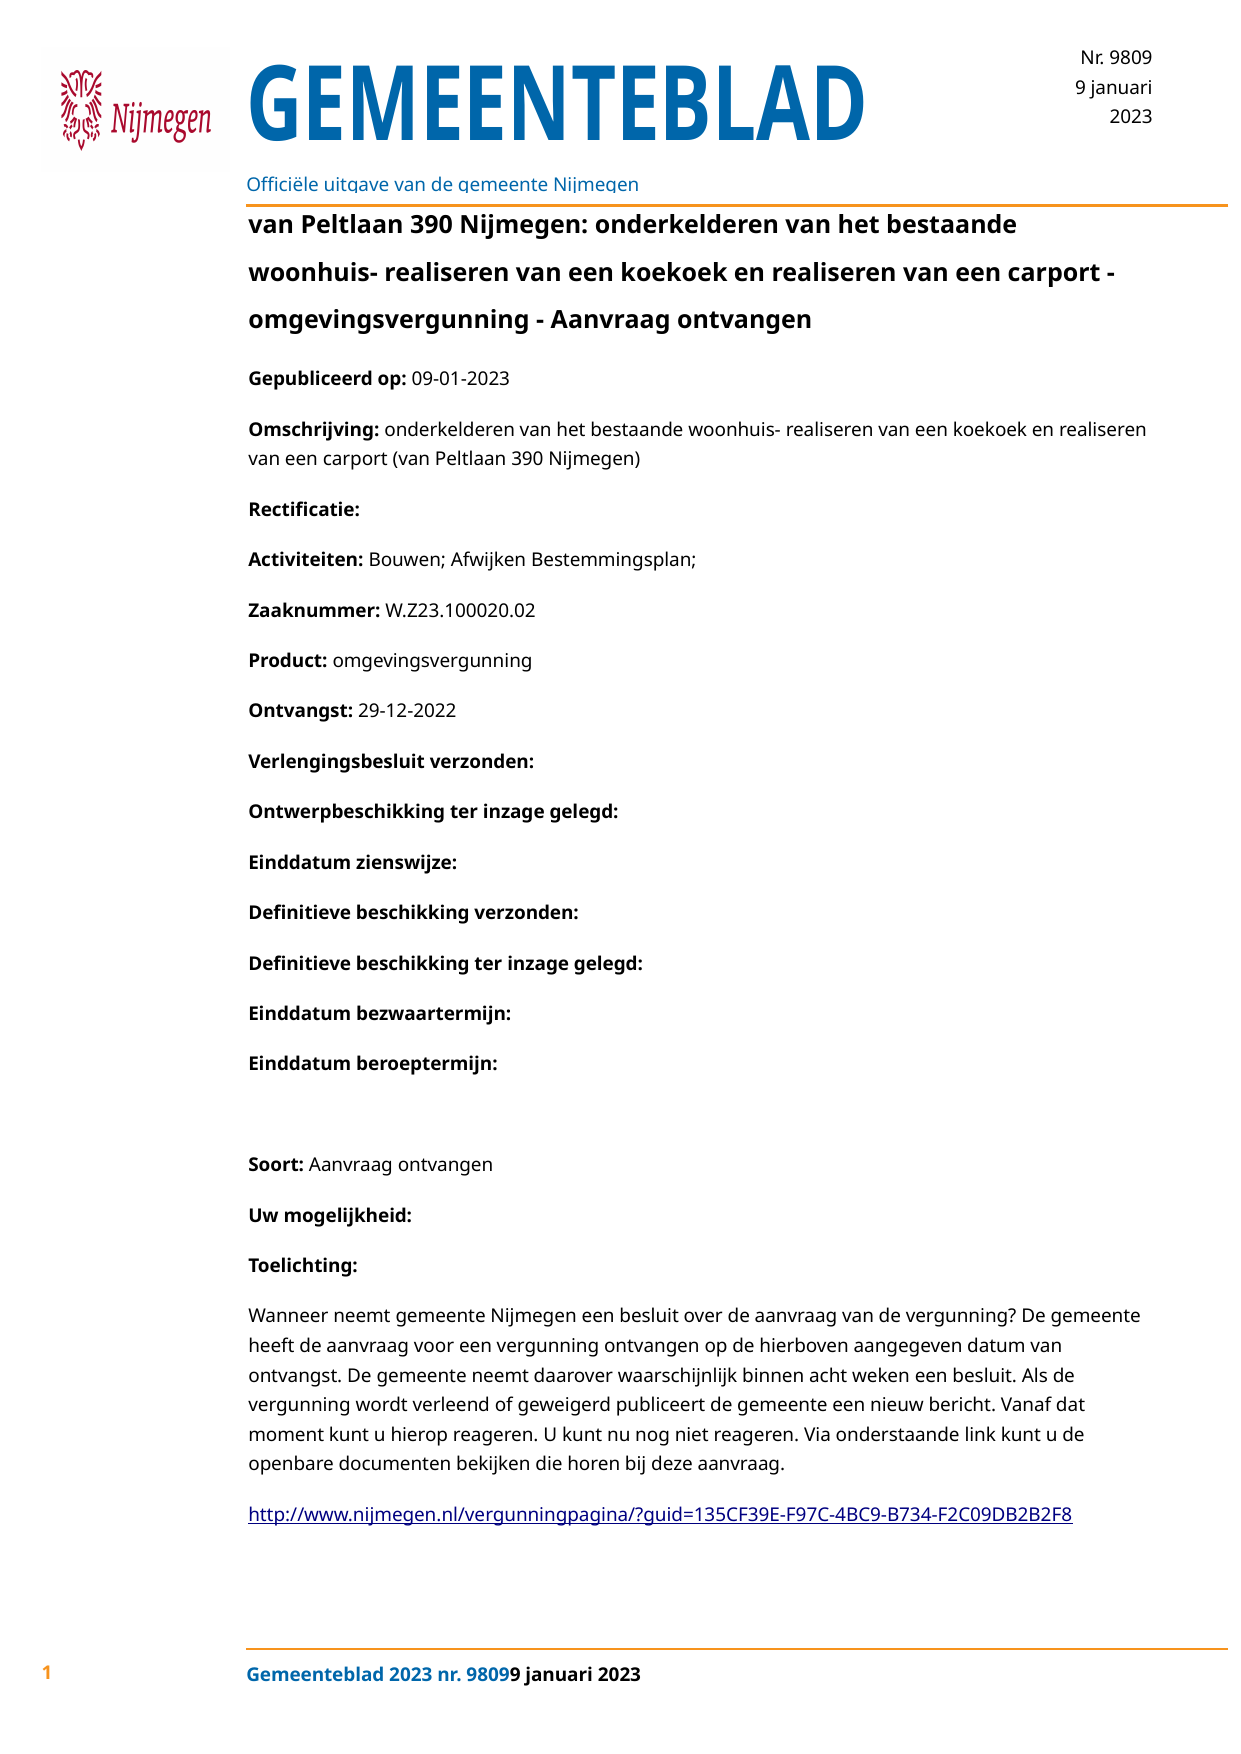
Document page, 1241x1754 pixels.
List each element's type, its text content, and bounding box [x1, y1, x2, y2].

text Einddatum zienswijze: [248, 849, 1152, 874]
text Toelichting: [248, 1252, 1152, 1278]
text Product: omgevingsvergunning [248, 647, 1152, 673]
picture [41, 47, 231, 172]
text Rectificatie: [248, 496, 1152, 522]
text Wanneer neemt gemeente Nijmegen een besluit over de aanvraag van de vergunning? De gemeente heeft de aanvraag voor een vergunning ontvangen op de hierboven aangegeven datum van ontvangst. De gemeente neemt daarover waarschijnlijk binnen acht weken een besluit. Als de vergunning wordt verleend of geweigerd publiceert de gemeente een nieuw bericht. Vanaf dat moment kunt u hierop reageren. U kunt nu nog niet reageren. Via onderstaande link kunt u de openbare documenten bekijken die horen bij deze aanvraag. [248, 1303, 1152, 1476]
text Ontvangst: 29-12-2022 [248, 698, 1152, 723]
text Zaaknummer: W.Z23.100020.02 [248, 597, 1152, 622]
text van Peltlaan 390 Nijmegen: onderkelderen van het bestaande woonhuis- realiseren van een koekoek en realiseren van een carport - omgevingsvergunning - Aanvraag ontvangen [248, 207, 1152, 336]
text Omschrijving: onderkelderen van het bestaande woonhuis- realiseren van een koekoek en realiseren van een carport (van Peltlaan 390 Nijmegen) [248, 416, 1152, 471]
text Uw mogelijkheid: [248, 1202, 1152, 1227]
text Soort: Aanvraag ontvangen [248, 1151, 1152, 1177]
text Activiteiten: Bouwen; Afwijken Bestemmingsplan; [248, 546, 1152, 572]
text http://www.nijmegen.nl/vergunningpagina/?guid=135CF39E-F97C-4BC9-B734-F2C09DB2B2F8 [248, 1501, 1152, 1527]
text Einddatum bezwaartermijn: [248, 1000, 1152, 1026]
text Definitieve beschikking ter inzage gelegd: [248, 950, 1152, 975]
text Verlengingsbesluit verzonden: [248, 748, 1152, 774]
text Einddatum beroeptermijn: [248, 1051, 1152, 1076]
text Definitieve beschikking verzonden: [248, 899, 1152, 925]
text Ontwerpbeschikking ter inzage gelegd: [248, 798, 1152, 824]
text Gepubliceerd op: 09-01-2023 [248, 366, 1152, 391]
